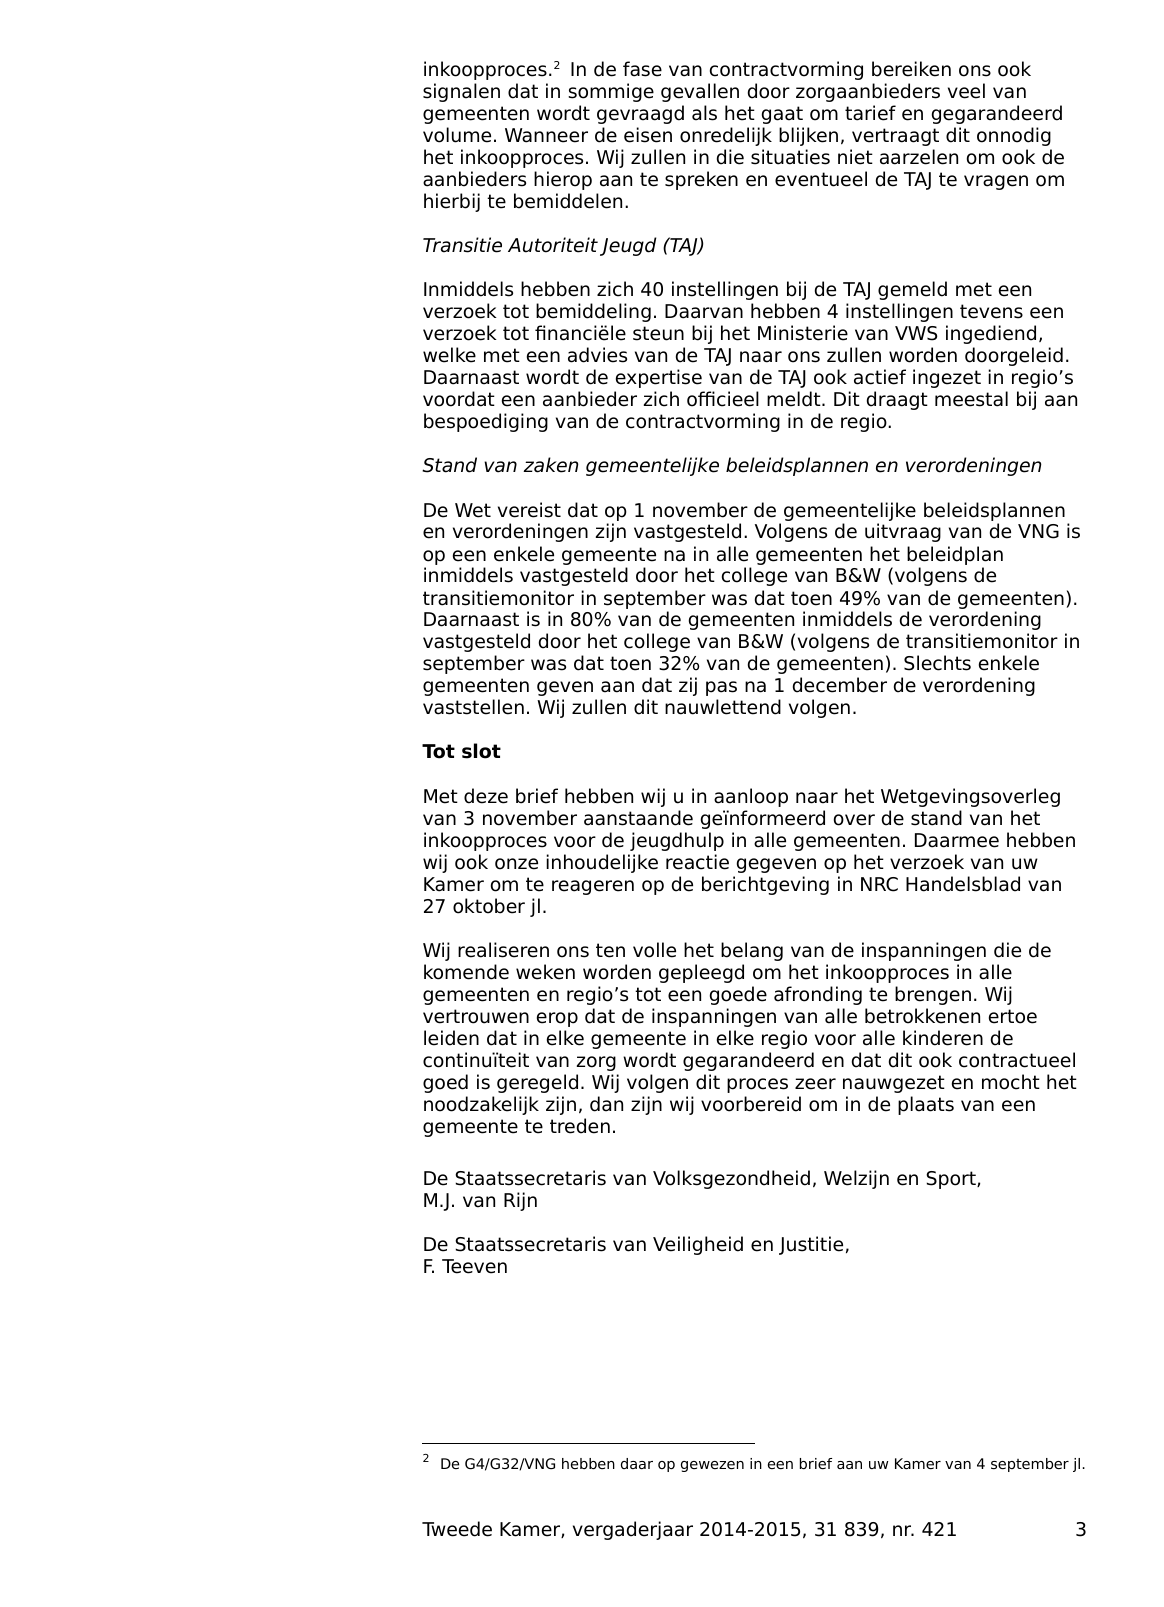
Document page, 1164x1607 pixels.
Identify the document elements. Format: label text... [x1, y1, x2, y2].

subtitle Stand van zaken gemeentelijke beleidsplannen en verordeningen [422, 455, 1087, 477]
text inkoopproces. In de fase van contractvorming bereiken ons ook signalen dat in sommige gevallen door zorgaanbieders veel van gemeenten wordt gevraagd als het gaat om tarief en gegarandeerd volume. Wanneer de eisen onredelijk blijken, vertraagt dit onnodig het inkoopproces. Wij zullen in die situaties niet aarzelen om ook de aanbieders hierop aan te spreken en eventueel de TAJ te vragen om hierbij te bemiddelen. [422, 59, 1087, 213]
text Inmiddels hebben zich 40 instellingen bij de TAJ gemeld met een verzoek tot bemiddeling. Daarvan hebben 4 instellingen tevens een verzoek tot financiële steun bij het Ministerie van VWS ingediend, welke met een advies van de TAJ naar ons zullen worden doorgeleid. Daarnaast wordt de expertise van de TAJ ook actief ingezet in regio’s voordat een aanbieder zich officieel meldt. Dit draagt meestal bij aan bespoediging van de contractvorming in de regio. [422, 279, 1087, 433]
text De Wet vereist dat op 1 november de gemeentelijke beleidsplannen en verordeningen zijn vastgesteld. Volgens de uitvraag van de VNG is op een enkele gemeente na in alle gemeenten het beleidplan inmiddels vastgesteld door het college van B&W (volgens de transitiemonitor in september was dat toen 49% van de gemeenten). Daarnaast is in 80% van de gemeenten inmiddels de verordening vastgesteld door het college van B&W (volgens de transitiemonitor in september was dat toen 32% van de gemeenten). Slechts enkele gemeenten geven aan dat zij pas na 1 december de verordening vaststellen. Wij zullen dit nauwlettend volgen. [422, 499, 1087, 719]
text Met deze brief hebben wij u in aanloop naar het Wetgevingsoverleg van 3 november aanstaande geïnformeerd over de stand van het inkoopproces voor de jeugdhulp in alle gemeenten. Daarmee hebben wij ook onze inhoudelijke reactie gegeven op het verzoek van uw Kamer om te reageren op de berichtgeving in NRC Handelsblad van 27 oktober jl. [422, 786, 1087, 917]
subtitle Transitie Autoriteit Jeugd (TAJ) [422, 235, 1087, 257]
text De Staatssecretaris van Volksgezondheid, Welzijn en Sport, M.J. van Rijn [422, 1167, 1087, 1211]
text De Staatssecretaris van Veiligheid en Justitie, F. Teeven [422, 1234, 1087, 1278]
text Wij realiseren ons ten volle het belang van de inspanningen die de komende weken worden gepleegd om het inkoopproces in alle gemeenten en regio’s tot een goede afronding te brengen. Wij vertrouwen erop dat de inspanningen van alle betrokkenen ertoe leiden dat in elke gemeente in elke regio voor alle kinderen de continuïteit van zorg wordt gegarandeerd en dat dit ook contractueel goed is geregeld. Wij volgen dit proces zeer nauwgezet en mocht het noodzakelijk zijn, dan zijn wij voorbereid om in de plaats van een gemeente te treden. [422, 940, 1087, 1137]
text De G4/G32/VNG hebben daar op gewezen in een brief aan uw Kamer van 4 september jl. [422, 1452, 1087, 1474]
subtitle Tot slot [422, 741, 1087, 763]
